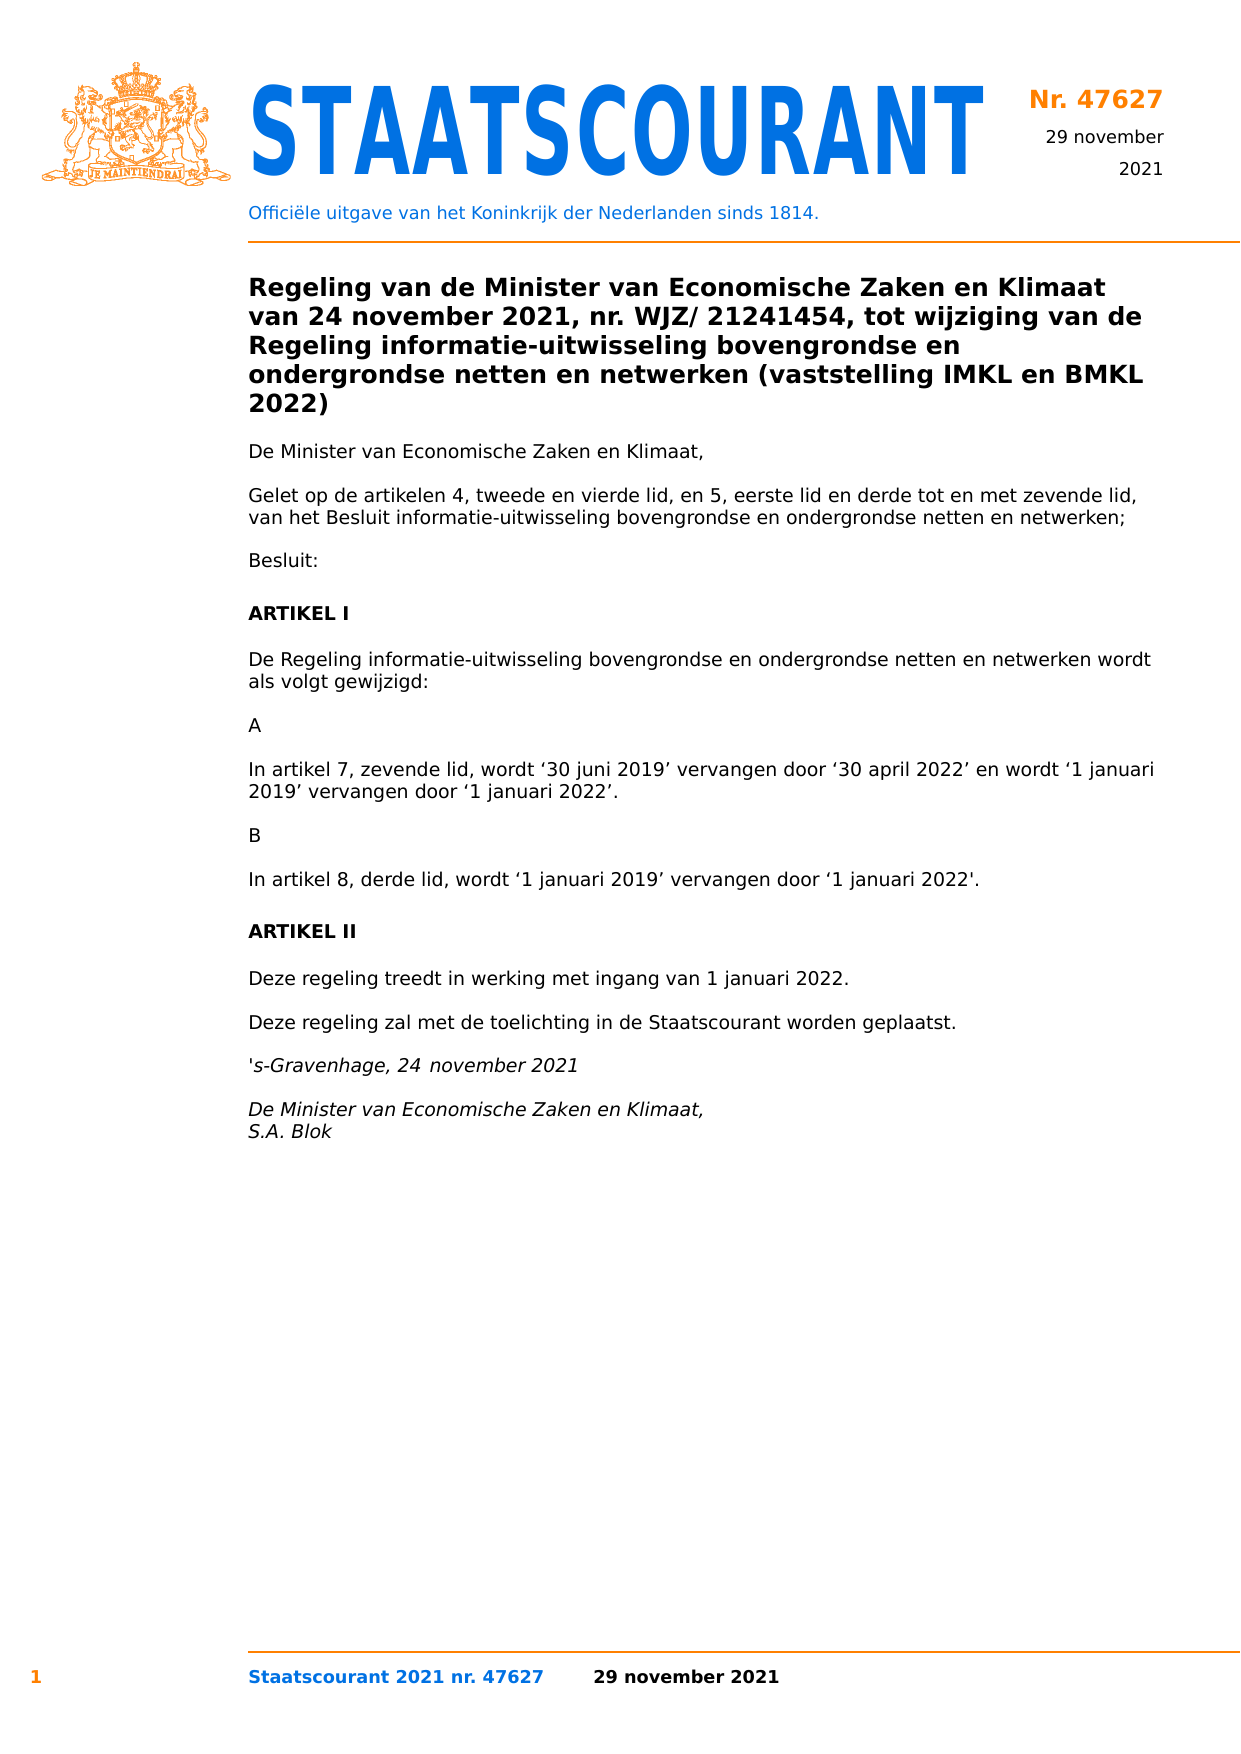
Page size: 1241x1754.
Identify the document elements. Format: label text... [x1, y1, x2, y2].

subtitle ARTIKEL I [248, 602, 1163, 624]
text In artikel 7, zevende lid, wordt ‘30 juni 2019’ vervangen door ‘30 april 2022’ en wordt ‘1 januari 2019’ vervangen door ‘1 januari 2022’. [248, 759, 1163, 803]
table_cell 29 november [998, 121, 1240, 153]
text Besluit: [248, 550, 1163, 572]
text A [248, 715, 1163, 737]
text 's-Gravenhage, 24 november 2021 [248, 1055, 1163, 1077]
text B [248, 825, 1163, 847]
text Deze regeling zal met de toelichting in de Staatscourant worden geplaatst. [248, 1012, 1163, 1033]
table_header STAATSCOURANT [248, 62, 998, 203]
text Gelet op de artikelen 4, tweede en vierde lid, en 5, eerste lid en derde tot en met zevende lid, van het Besluit informatie-uitwisseling bovengrondse en ondergrondse netten en netwerken; [248, 484, 1163, 528]
table_header Nr. 47627 [998, 62, 1240, 121]
text De Regeling informatie-uitwisseling bovengrondse en ondergrondse netten en netwerken wordt als volgt gewijzigd: [248, 649, 1163, 693]
table_cell 2021 [998, 153, 1240, 203]
table_cell Officiële uitgave van het Koninkrijk der Nederlanden sinds 1814. [248, 203, 1240, 241]
text In artikel 8, derde lid, wordt ‘1 januari 2019’ vervangen door ‘1 januari 2022'. [248, 869, 1163, 891]
picture [41, 62, 231, 186]
text De Minister van Economische Zaken en Klimaat, S.A. Blok [248, 1099, 1163, 1143]
subtitle Regeling van de Minister van Economische Zaken en Klimaat van 24 november 2021, nr. WJZ/ 21241454, tot wijziging van de Regeling informatie-uitwisseling bovengrondse en ondergrondse netten en netwerken (vaststelling IMKL en BMKL 2022) [248, 273, 1163, 419]
table_header [25, 62, 248, 241]
subtitle ARTIKEL II [248, 921, 1163, 943]
text De Minister van Economische Zaken en Klimaat, [248, 441, 1163, 463]
text Deze regeling treedt in werking met ingang van 1 januari 2022. [248, 968, 1163, 990]
